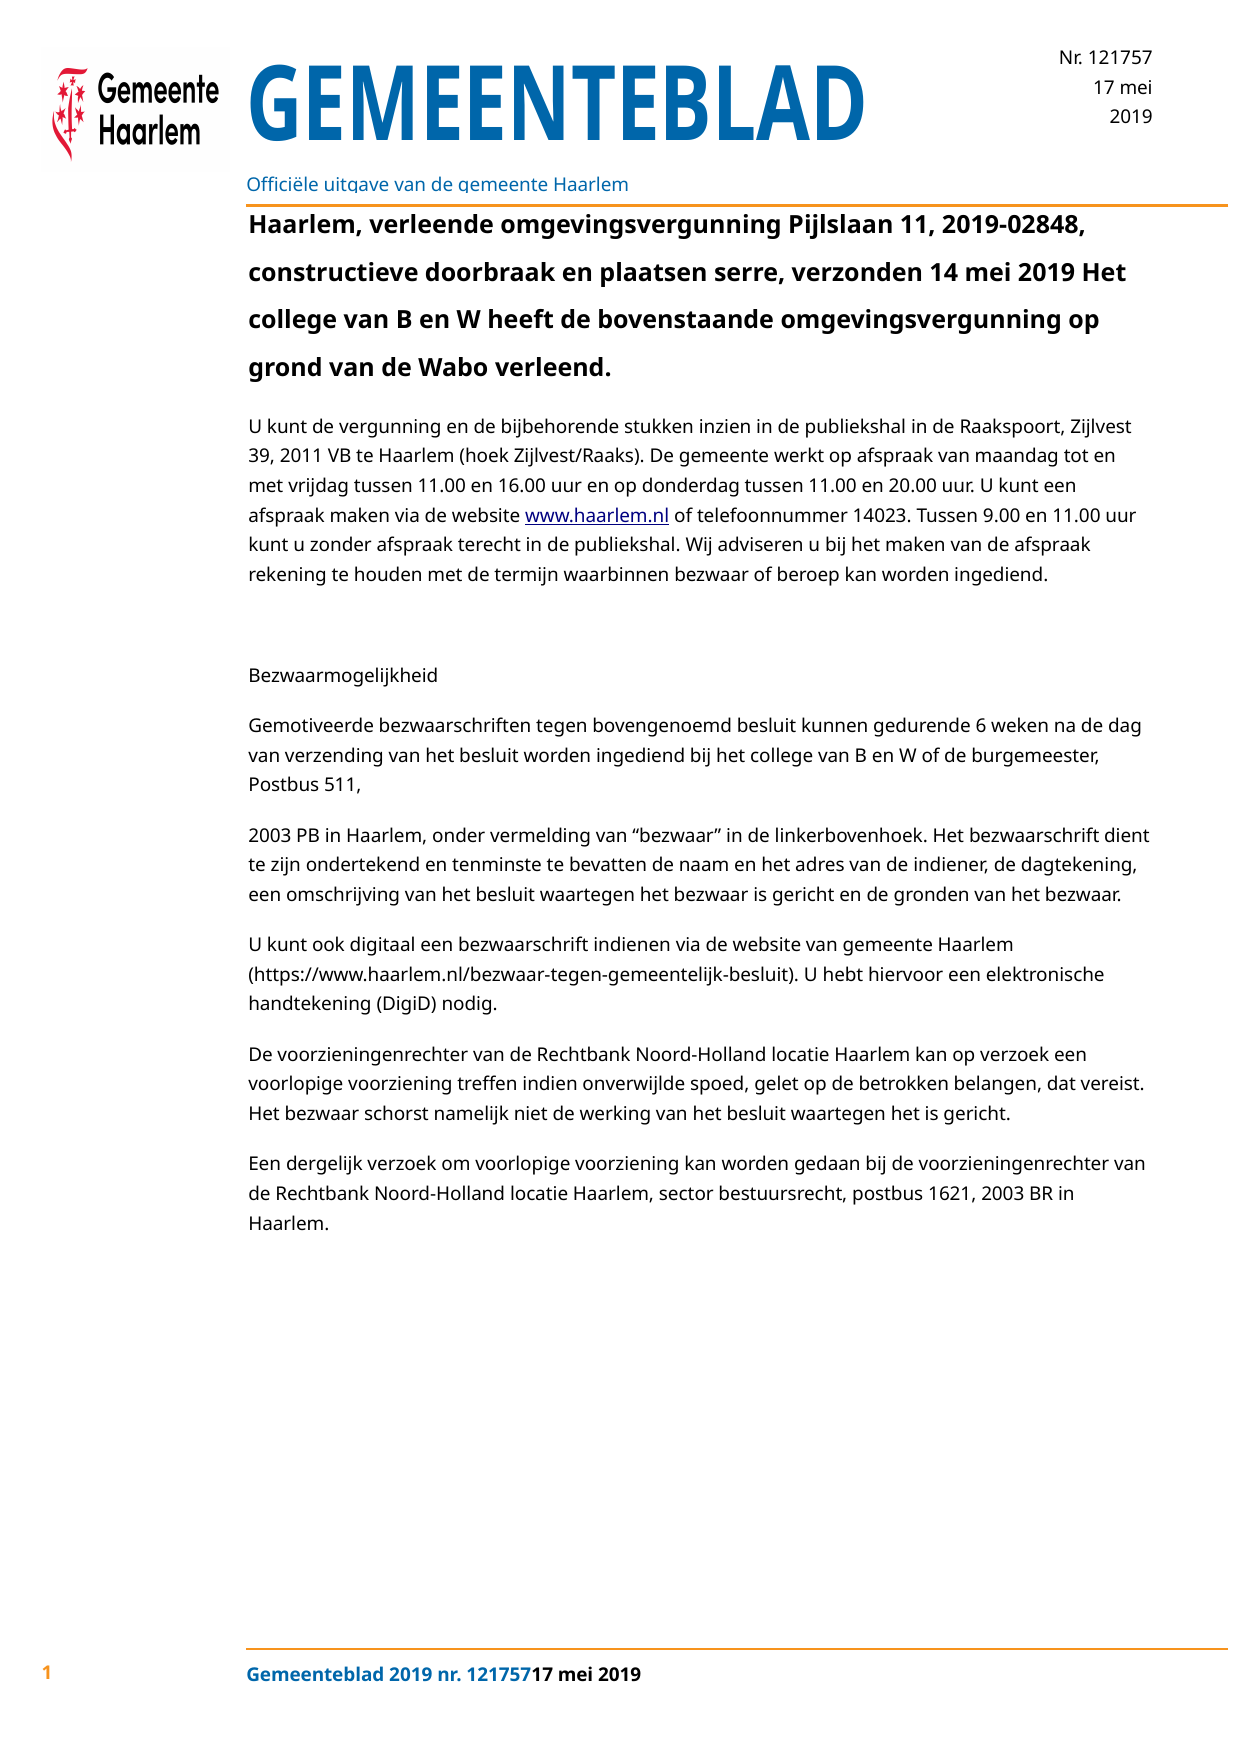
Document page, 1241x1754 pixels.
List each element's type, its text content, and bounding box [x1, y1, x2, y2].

text De voorzieningenrechter van de Rechtbank Noord-Holland locatie Haarlem kan op verzoek een voorlopige voorziening treffen indien onverwijlde spoed, gelet op de betrokken belangen, dat vereist. Het bezwaar schorst namelijk niet de werking van het besluit waartegen het is gericht. [248, 1041, 1152, 1126]
text Gemotiveerde bezwaarschriften tegen bovengenoemd besluit kunnen gedurende 6 weken na de dag van verzending van het besluit worden ingediend bij het college van B en W of de burgemeester, Postbus 511, [248, 712, 1152, 797]
picture [41, 47, 231, 172]
text U kunt ook digitaal een bezwaarschrift indienen via de website van gemeente Haarlem (https://www.haarlem.nl/bezwaar-tegen-gemeentelijk-besluit). U hebt hiervoor een elektronische handtekening (DigiD) nodig. [248, 931, 1152, 1016]
text 2003 PB in Haarlem, onder vermelding van “bezwaar” in de linkerbovenhoek. Het bezwaarschrift dient te zijn ondertekend en tenminste te bevatten de naam en het adres van de indiener, de dagtekening, een omschrijving van het besluit waartegen het bezwaar is gericht en de gronden van het bezwaar. [248, 822, 1152, 907]
text U kunt de vergunning en de bijbehorende stukken inzien in de publiekshal in de Raakspoort, Zijlvest 39, 2011 VB te Haarlem (hoek Zijlvest/Raaks). De gemeente werkt op afspraak van maandag tot en met vrijdag tussen 11.00 en 16.00 uur en op donderdag tussen 11.00 en 20.00 uur. U kunt een afspraak maken via de website www.haarlem.nl of telefoonnummer 14023. Tussen 9.00 en 11.00 uur kunt u zonder afspraak terecht in de publiekshal. Wij adviseren u bij het maken van de afspraak rekening te houden met de termijn waarbinnen bezwaar of beroep kan worden ingediend. [248, 413, 1152, 587]
text Bezwaarmogelijkheid [248, 662, 1152, 688]
text Een dergelijk verzoek om voorlopige voorziening kan worden gedaan bij de voorzieningenrechter van de Rechtbank Noord-Holland locatie Haarlem, sector bestuursrecht, postbus 1621, 2003 BR in Haarlem. [248, 1151, 1152, 1236]
text Haarlem, verleende omgevingsvergunning Pijlslaan 11, 2019-02848, constructieve doorbraak en plaatsen serre, verzonden 14 mei 2019 Het college van B en W heeft de bovenstaande omgevingsvergunning op grond van de Wabo verleend. [248, 207, 1152, 384]
